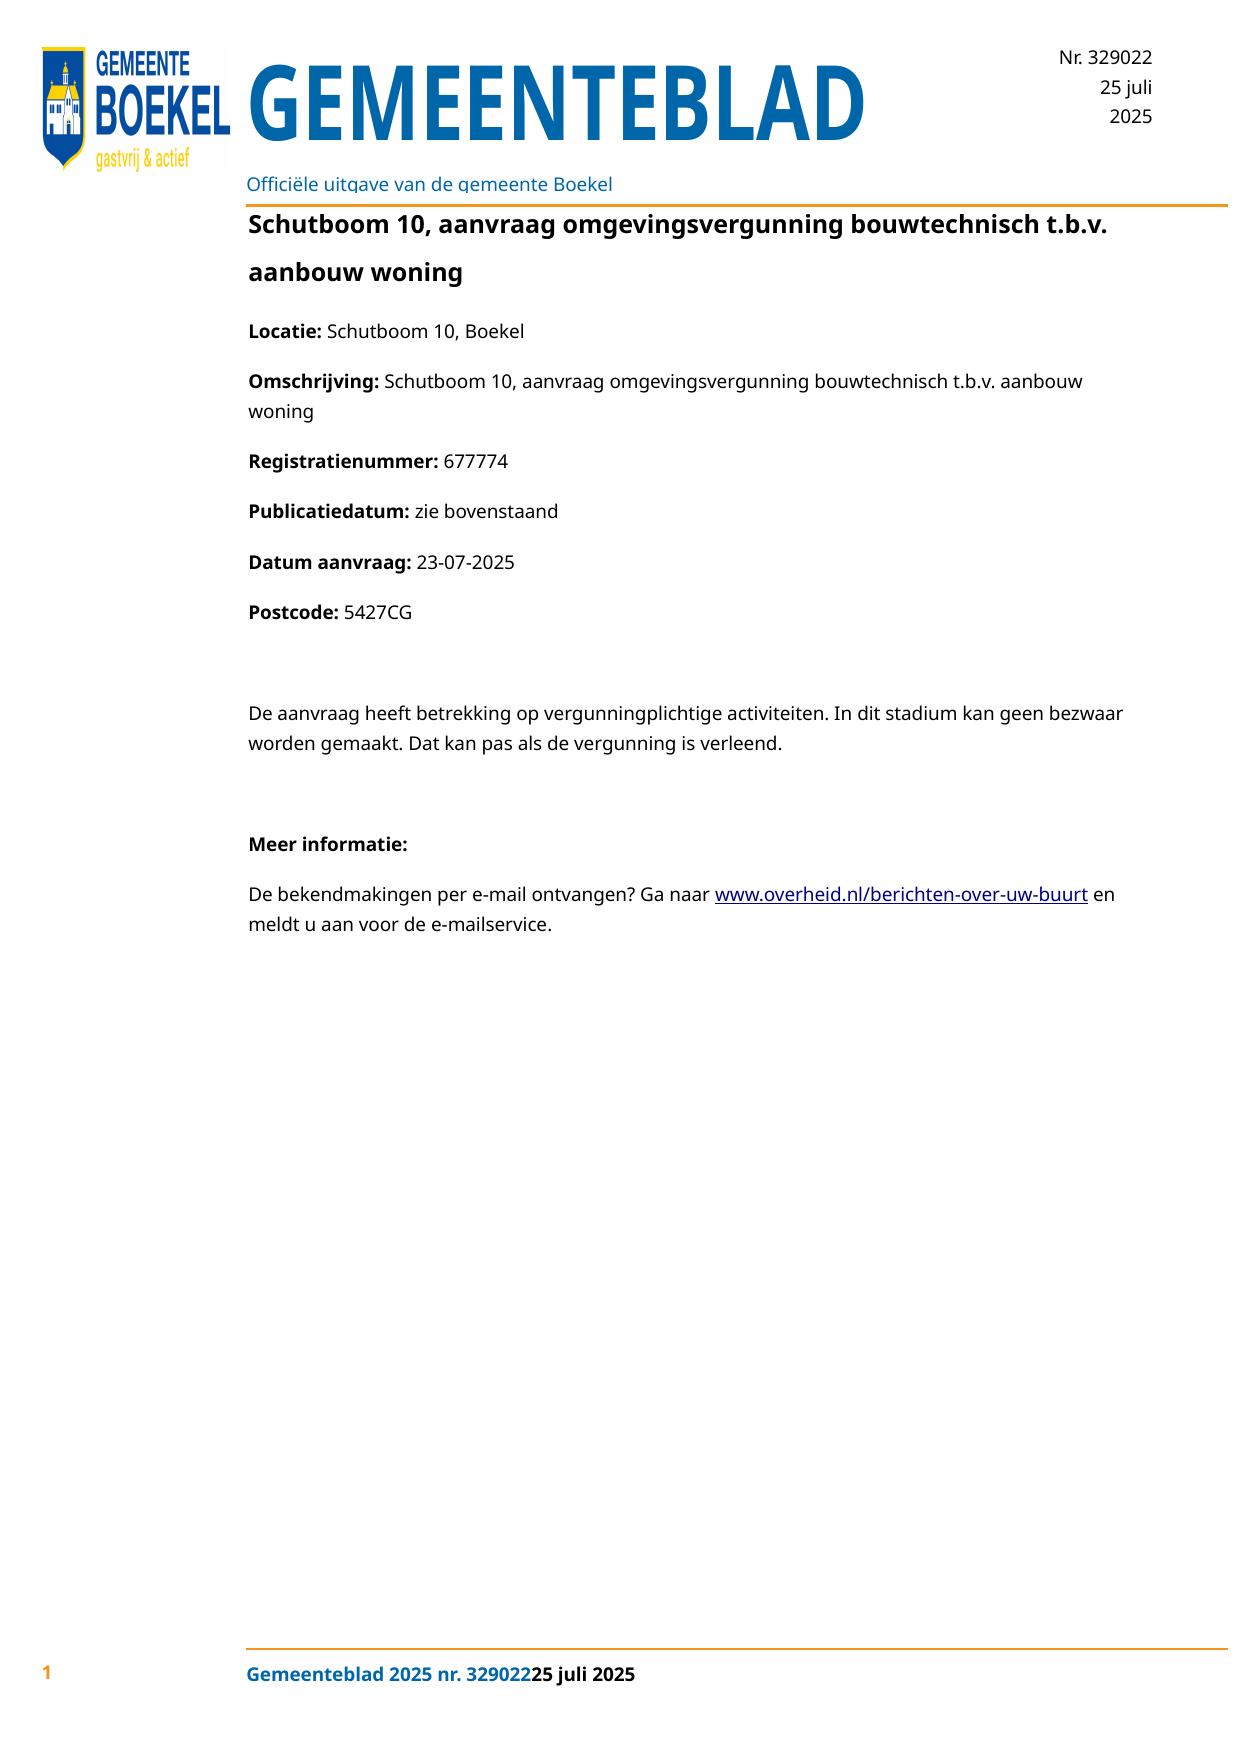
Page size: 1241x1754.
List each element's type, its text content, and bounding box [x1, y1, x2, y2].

text Schutboom 10, aanvraag omgevingsvergunning bouwtechnisch t.b.v. aanbouw woning [248, 207, 1152, 288]
text De aanvraag heeft betrekking op vergunningplichtige activiteiten. In dit stadium kan geen bezwaar worden gemaakt. Dat kan pas als de vergunning is verleend. [248, 700, 1152, 756]
text Datum aanvraag: 23-07-2025 [248, 549, 1152, 575]
text Publicatiedatum: zie bovenstaand [248, 499, 1152, 524]
text Omschrijving: Schutboom 10, aanvraag omgevingsvergunning bouwtechnisch t.b.v. aanbouw woning [248, 368, 1152, 424]
text Registratienummer: 677774 [248, 448, 1152, 474]
text De bekendmakingen per e-mail ontvangen? Ga naar www.overheid.nl/berichten-over-uw-buurt en meldt u aan voor de e-mailservice. [248, 881, 1152, 937]
text Locatie: Schutboom 10, Boekel [248, 318, 1152, 344]
picture [41, 47, 231, 172]
text Meer informatie: [248, 831, 1152, 857]
text Postcode: 5427CG [248, 599, 1152, 625]
